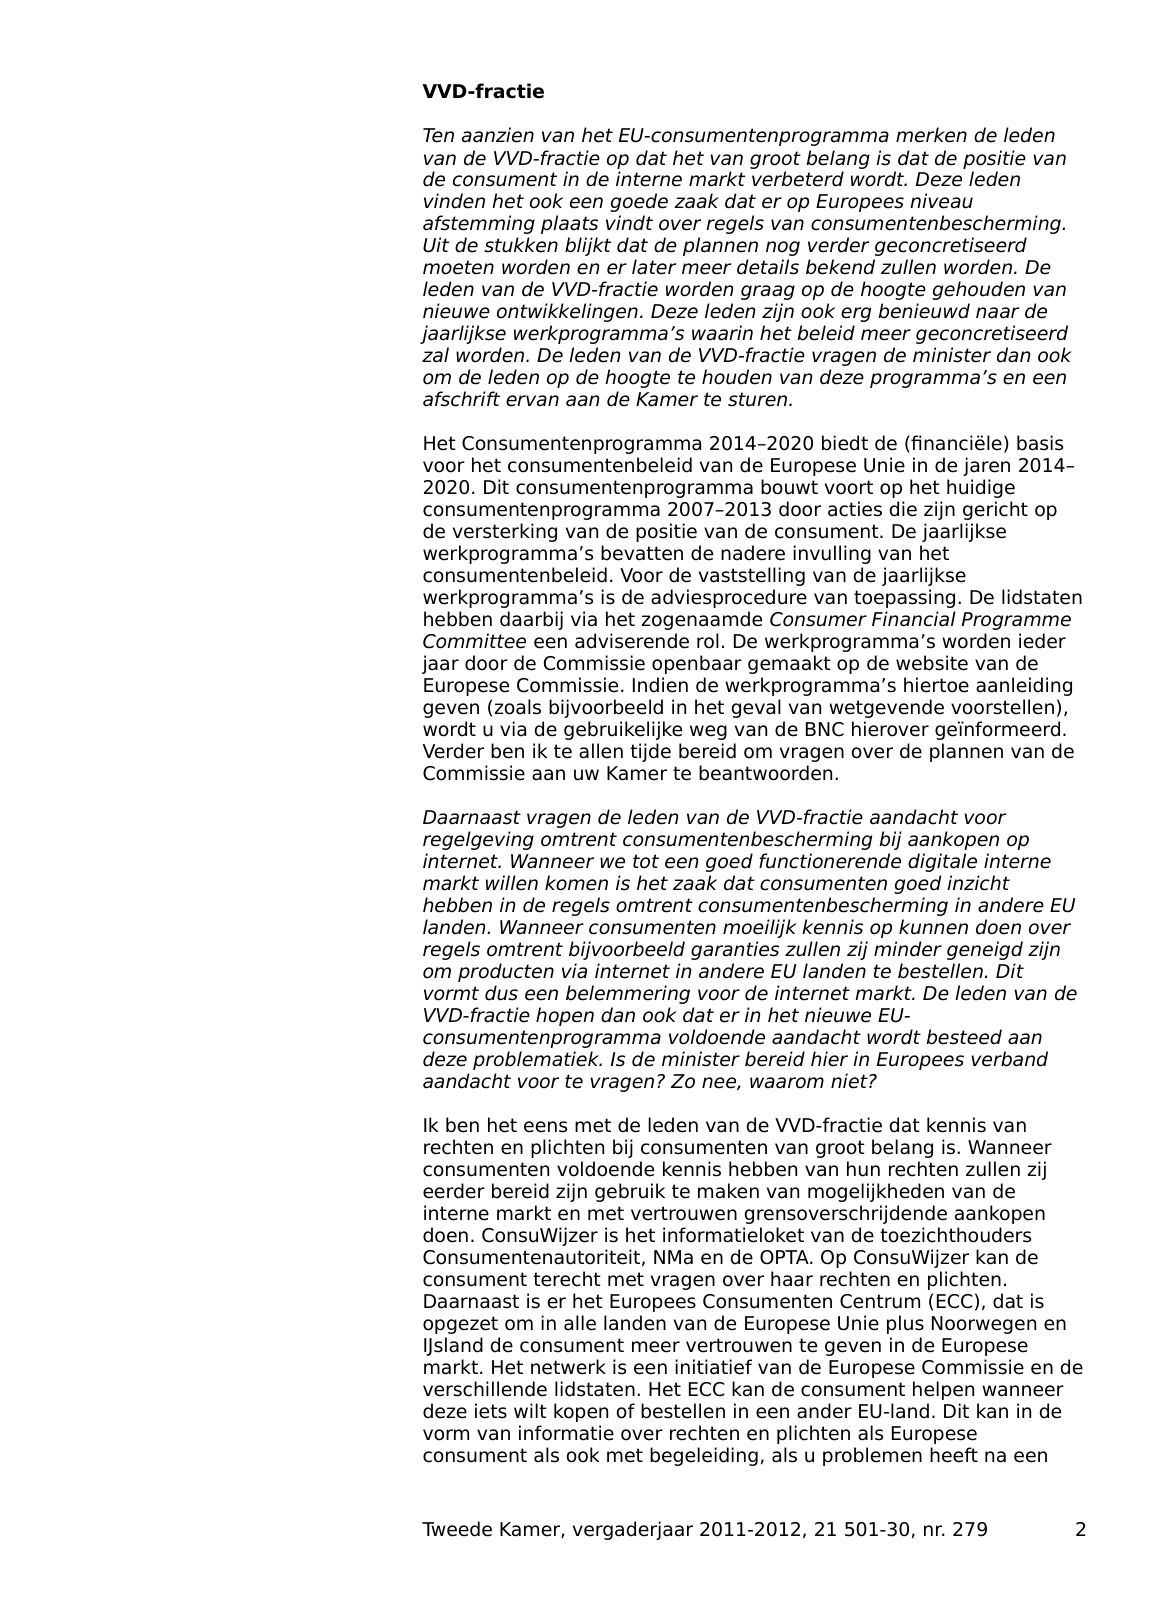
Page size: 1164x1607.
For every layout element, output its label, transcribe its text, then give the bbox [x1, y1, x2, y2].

text Daarnaast vragen de leden van de VVD-fractie aandacht voor regelgeving omtrent consumentenbescherming bij aankopen op internet. Wanneer we tot een goed functionerende digitale interne markt willen komen is het zaak dat consumenten goed inzicht hebben in de regels omtrent consumentenbescherming in andere EU landen. Wanneer consumenten moeilijk kennis op kunnen doen over regels omtrent bijvoorbeeld garanties zullen zij minder geneigd zijn om producten via internet in andere EU landen te bestellen. Dit vormt dus een belemmering voor de internet markt. De leden van de VVD-fractie hopen dan ook dat er in het nieuwe EU-consumentenprogramma voldoende aandacht wordt besteed aan deze problematiek. Is de minister bereid hier in Europees verband aandacht voor te vragen? Zo nee, waarom niet? [422, 807, 1087, 1093]
text Het Consumentenprogramma 2014–2020 biedt de (financiële) basis voor het consumentenbeleid van de Europese Unie in de jaren 2014–2020. Dit consumentenprogramma bouwt voort op het huidige consumentenprogramma 2007–2013 door acties die zijn gericht op de versterking van de positie van de consument. De jaarlijkse werkprogramma’s bevatten de nadere invulling van het consumentenbeleid. Voor de vaststelling van de jaarlijkse werkprogramma’s is de adviesprocedure van toepassing. De lidstaten hebben daarbij via het zogenaamde Consumer Financial Programme Committee een adviserende rol. De werkprogramma’s worden ieder jaar door de Commissie openbaar gemaakt op de website van de Europese Commissie. Indien de werkprogramma’s hiertoe aanleiding geven (zoals bijvoorbeeld in het geval van wetgevende voorstellen), wordt u via de gebruikelijke weg van de BNC hierover geïnformeerd. Verder ben ik te allen tijde bereid om vragen over de plannen van de Commissie aan uw Kamer te beantwoorden. [422, 433, 1087, 785]
subtitle VVD-fractie [422, 81, 1087, 103]
text Ten aanzien van het EU-consumentenprogramma merken de leden van de VVD-fractie op dat het van groot belang is dat de positie van de consument in de interne markt verbeterd wordt. Deze leden vinden het ook een goede zaak dat er op Europees niveau afstemming plaats vindt over regels van consumentenbescherming. Uit de stukken blijkt dat de plannen nog verder geconcretiseerd moeten worden en er later meer details bekend zullen worden. De leden van de VVD-fractie worden graag op de hoogte gehouden van nieuwe ontwikkelingen. Deze leden zijn ook erg benieuwd naar de jaarlijkse werkprogramma’s waarin het beleid meer geconcretiseerd zal worden. De leden van de VVD-fractie vragen de minister dan ook om de leden op de hoogte te houden van deze programma’s en een afschrift ervan aan de Kamer te sturen. [422, 125, 1087, 411]
text Ik ben het eens met de leden van de VVD-fractie dat kennis van rechten en plichten bij consumenten van groot belang is. Wanneer consumenten voldoende kennis hebben van hun rechten zullen zij eerder bereid zijn gebruik te maken van mogelijkheden van de interne markt en met vertrouwen grensoverschrijdende aankopen doen. ConsuWijzer is het informatieloket van de toezichthouders Consumentenautoriteit, NMa en de OPTA. Op ConsuWijzer kan de consument terecht met vragen over haar rechten en plichten. Daarnaast is er het Europees Consumenten Centrum (ECC), dat is opgezet om in alle landen van de Europese Unie plus Noorwegen en IJsland de consument meer vertrouwen te geven in de Europese markt. Het netwerk is een initiatief van de Europese Commissie en de verschillende lidstaten. Het ECC kan de consument helpen wanneer deze iets wilt kopen of bestellen in een ander EU-land. Dit kan in de vorm van informatie over rechten en plichten als Europese consument als ook met begeleiding, als u problemen heeft na een [422, 1115, 1087, 1467]
